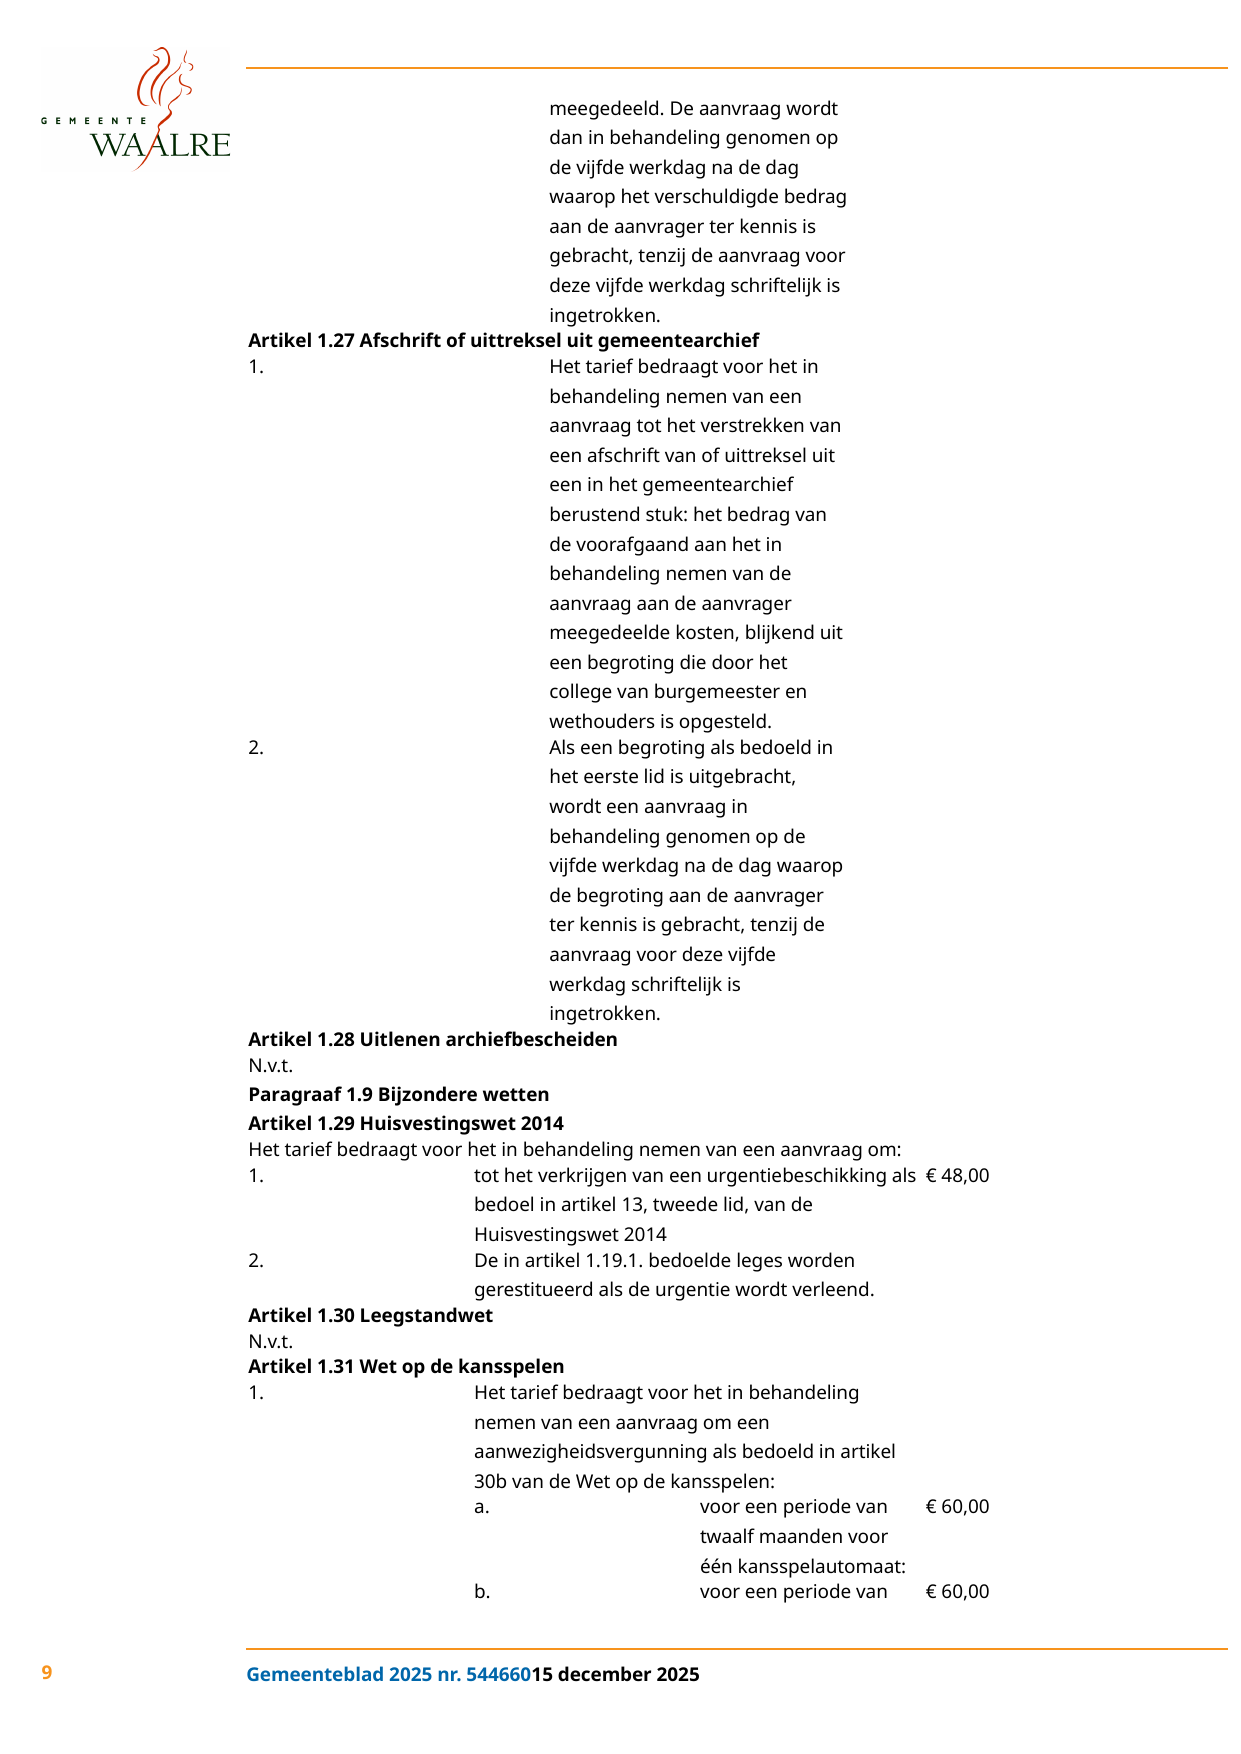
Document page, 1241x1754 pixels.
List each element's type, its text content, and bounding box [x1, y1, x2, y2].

table_cell meegedeeld. De aanvraag wordt dan in behandeling genomen op de vijfde werkdag na de dag waarop het verschuldigde bedrag aan de aanvrager ter kennis is gebracht, tenzij de aanvraag voor deze vijfde werkdag schriftelijk is ingetrokken. [549, 95, 850, 328]
table_cell 2. [248, 734, 549, 1026]
table_cell De in artikel 1.19.1. bedoelde leges worden gerestitueerd als de urgentie wordt verleend. [474, 1247, 926, 1302]
table_cell € 60,00 [926, 1579, 1152, 1604]
table_cell Artikel 1.28 Uitlenen archiefbescheiden [248, 1026, 850, 1052]
table_cell [926, 1379, 1152, 1494]
table_cell Het tarief bedraagt voor het in behandeling nemen van een aanvraag tot het verstrekken van een afschrift van of uittreksel uit een in het gemeentearchief berustend stuk: het bedrag van de voorafgaand aan het in behandeling nemen van de aanvraag aan de aanvrager meegedeelde kosten, blijkend uit een begroting die door het college van burgemeester en wethouders is opgesteld. [549, 353, 850, 734]
table_cell [850, 328, 1152, 353]
table_cell [850, 1026, 1152, 1052]
table_cell b. [474, 1579, 700, 1604]
table_cell [248, 1579, 474, 1604]
table_cell € 48,00 [926, 1162, 1152, 1247]
table_cell N.v.t. [248, 1052, 850, 1077]
table_cell [850, 734, 1152, 1026]
table_cell € 60,00 [926, 1494, 1152, 1579]
picture [41, 47, 231, 172]
table_cell [850, 1052, 1152, 1077]
table_cell tot het verkrijgen van een urgentiebeschikking als bedoel in artikel 13, tweede lid, van de Huisvestingswet 2014 [474, 1162, 926, 1247]
table_header [926, 1110, 1152, 1136]
table_cell voor een periode van twaalf maanden voor één kansspelautomaat: [700, 1494, 926, 1579]
table_cell [248, 95, 549, 328]
table_cell [850, 353, 1152, 734]
table_cell Artikel 1.27 Afschrift of uittreksel uit gemeentearchief [248, 328, 850, 353]
table_cell [248, 1494, 474, 1579]
table_cell Artikel 1.31 Wet op de kansspelen [248, 1354, 926, 1379]
table_cell N.v.t. [248, 1328, 1152, 1353]
table_cell 1. [248, 353, 549, 734]
table_cell Als een begroting als bedoeld in het eerste lid is uitgebracht, wordt een aanvraag in behandeling genomen op de vijfde werkdag na de dag waarop de begroting aan de aanvrager ter kennis is gebracht, tenzij de aanvraag voor deze vijfde werkdag schriftelijk is ingetrokken. [549, 734, 850, 1026]
table_cell [850, 95, 1152, 328]
table_cell [926, 1302, 1152, 1328]
table_cell 1. [248, 1379, 474, 1494]
table_cell Het tarief bedraagt voor het in behandeling nemen van een aanvraag om: [248, 1136, 926, 1162]
text Paragraaf 1.9 Bijzondere wetten [248, 1081, 1152, 1106]
table_cell voor een periode van [700, 1579, 926, 1604]
table_cell Artikel 1.30 Leegstandwet [248, 1302, 926, 1328]
table_cell [926, 1136, 1152, 1162]
table_cell [926, 1354, 1152, 1379]
table_cell [926, 1247, 1152, 1302]
table_cell a. [474, 1494, 700, 1579]
table_header Artikel 1.29 Huisvestingswet 2014 [248, 1110, 926, 1136]
table_cell 2. [248, 1247, 474, 1302]
table_cell 1. [248, 1162, 474, 1247]
table_cell Het tarief bedraagt voor het in behandeling nemen van een aanvraag om een aanwezigheidsvergunning als bedoeld in artikel 30b van de Wet op de kansspelen: [474, 1379, 926, 1494]
